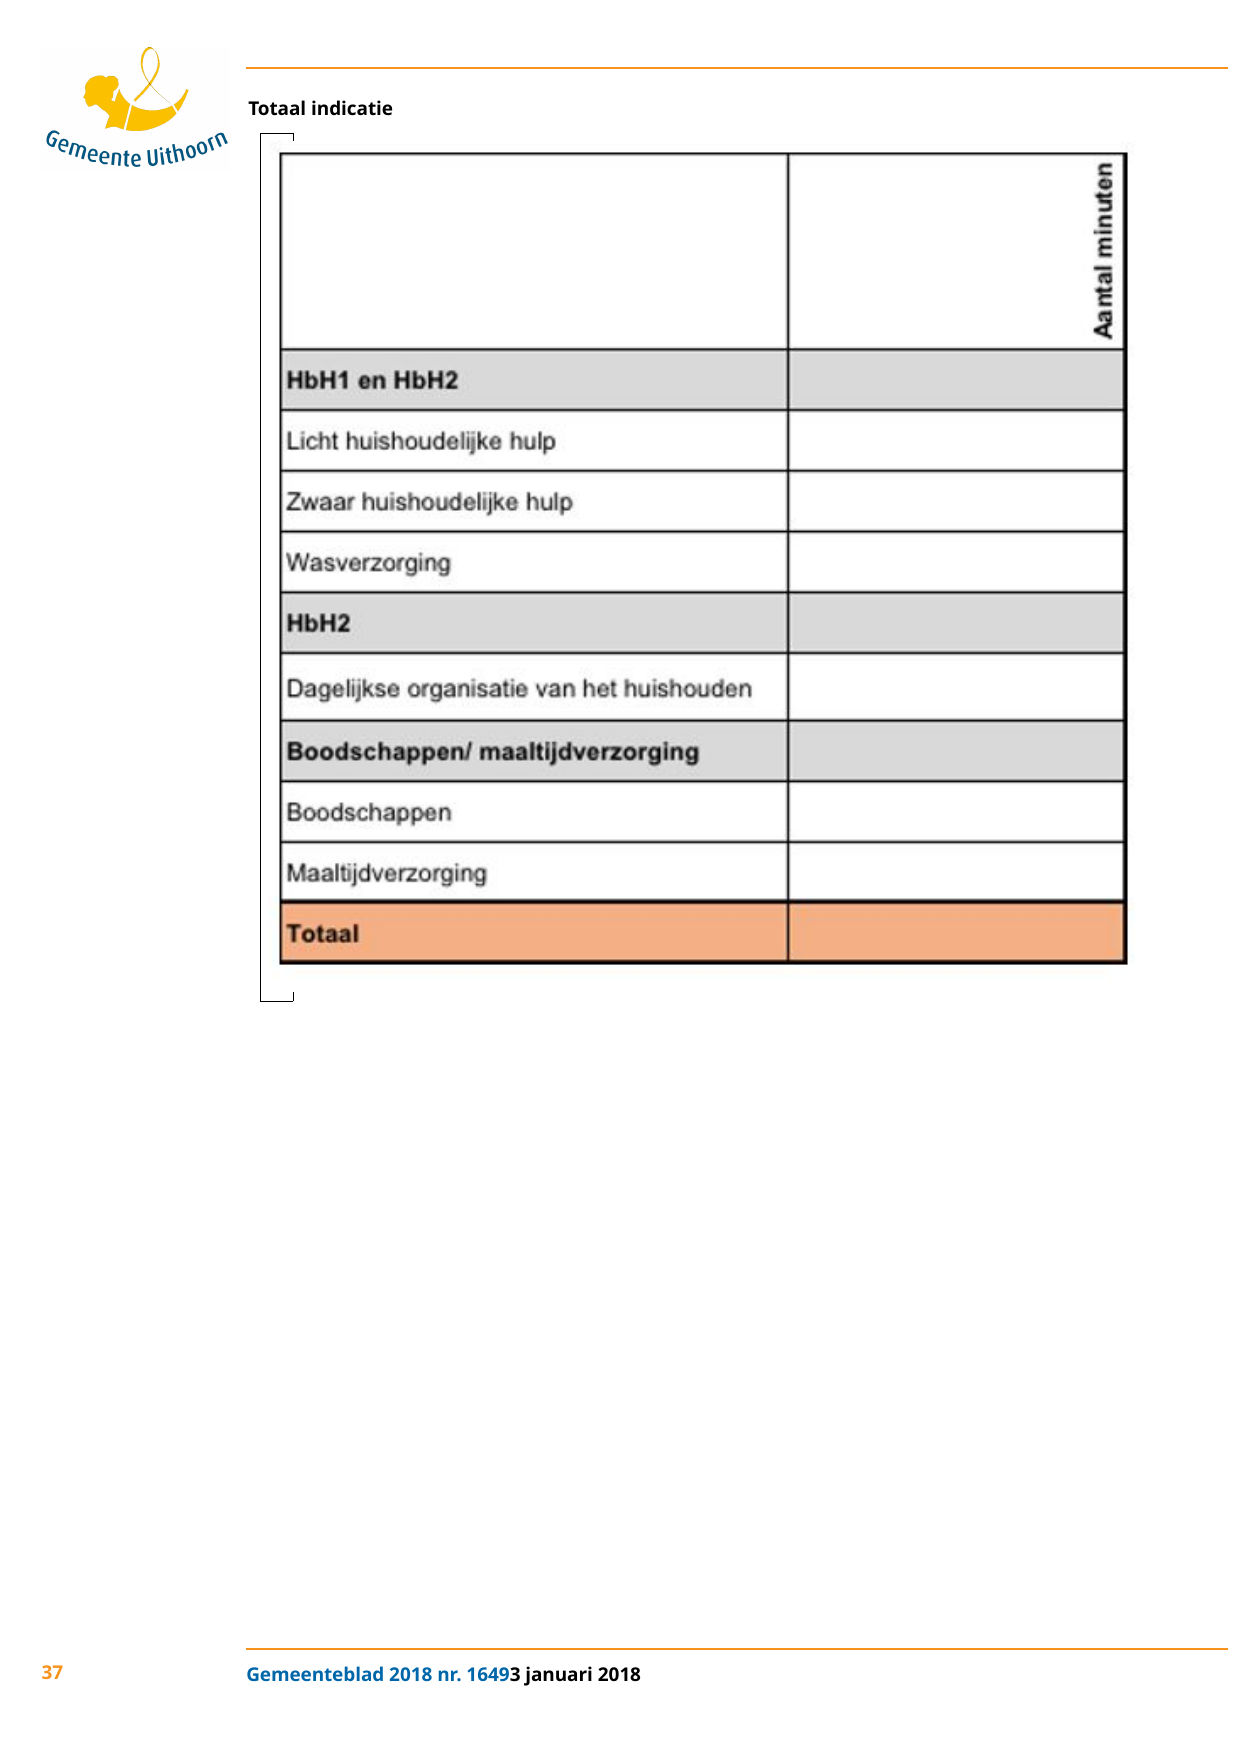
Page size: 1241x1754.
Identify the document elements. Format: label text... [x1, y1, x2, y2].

picture [41, 47, 231, 172]
text Totaal indicatie [248, 95, 1152, 121]
picture [268, 141, 1155, 992]
